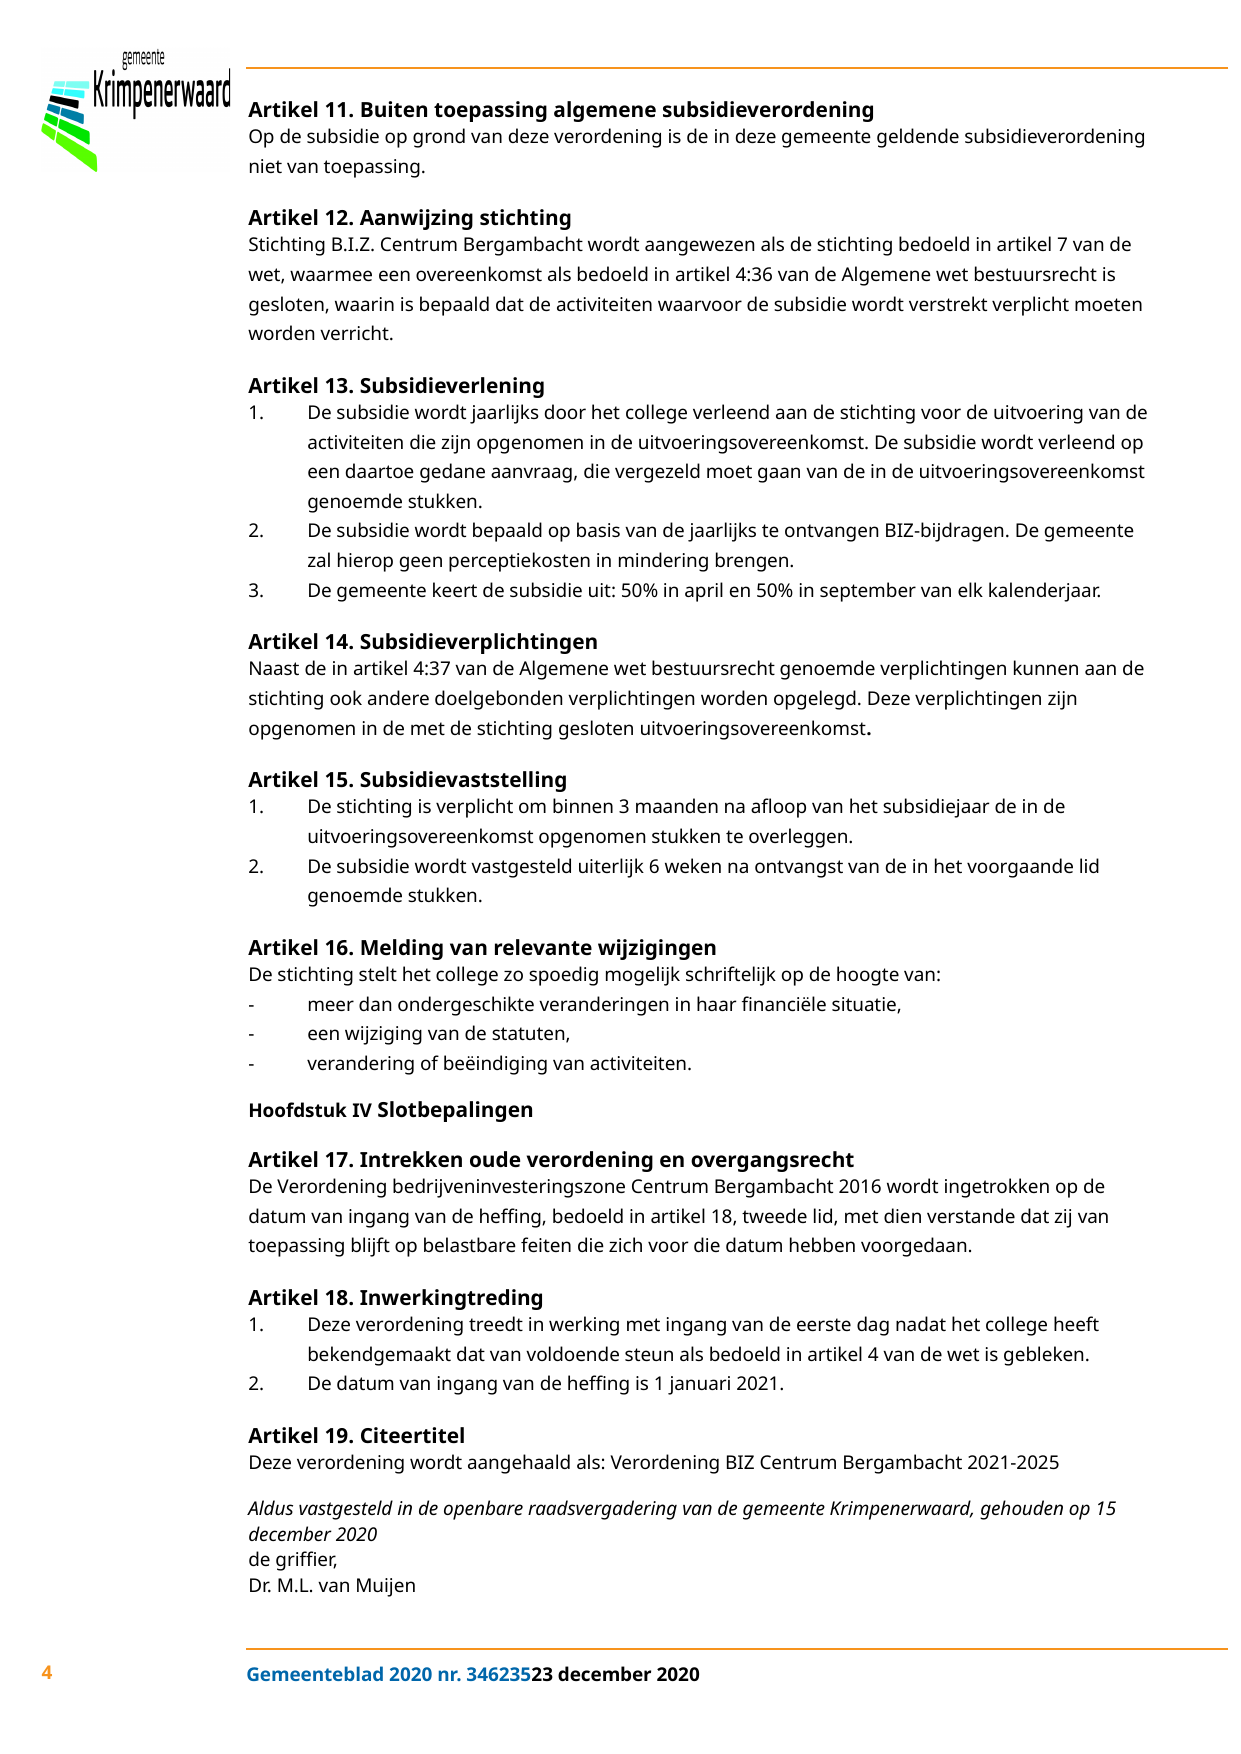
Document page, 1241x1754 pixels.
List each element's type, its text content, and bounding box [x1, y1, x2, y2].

text Aldus vastgesteld in de openbare raadsvergadering van de gemeente Krimpenerwaard, gehouden op 15 december 2020 [248, 1495, 1152, 1546]
text Hoofdstuk IV Slotbepalingen [248, 1096, 1152, 1124]
text Op de subsidie op grond van deze verordening is de in deze gemeente geldende subsidieverordening niet van toepassing. [248, 123, 1152, 178]
text Artikel 15. Subsidievaststelling [248, 765, 1152, 794]
text de griffier, [248, 1546, 1152, 1572]
list verandering of beëindiging van activiteiten. [248, 1050, 1152, 1076]
text De stichting stelt het college zo spoedig mogelijk schriftelijk op de hoogte van: [248, 961, 1152, 987]
text Artikel 13. Subsidieverlening [248, 371, 1152, 399]
text Artikel 11. Buiten toepassing algemene subsidieverordening [248, 95, 1152, 123]
text Dr. M.L. van Muijen [248, 1572, 1152, 1598]
text Artikel 16. Melding van relevante wijzigingen [248, 933, 1152, 961]
text Artikel 14. Subsidieverplichtingen [248, 627, 1152, 656]
list Deze verordening treedt in werking met ingang van de eerste dag nadat het college heeft bekendgemaakt dat van voldoende steun als bedoeld in artikel 4 van de wet is gebleken. [248, 1311, 1152, 1367]
list De subsidie wordt bepaald op basis van de jaarlijks te ontvangen BIZ-bijdragen. De gemeente zal hierop geen perceptiekosten in mindering brengen. [248, 518, 1152, 573]
text Artikel 12. Aanwijzing stichting [248, 203, 1152, 232]
text Naast de in artikel 4:37 van de Algemene wet bestuursrecht genoemde verplichtingen kunnen aan de stichting ook andere doelgebonden verplichtingen worden opgelegd. Deze verplichtingen zijn opgenomen in de met de stichting gesloten uitvoeringsovereenkomst. [248, 656, 1152, 741]
text Artikel 18. Inwerkingtreding [248, 1283, 1152, 1311]
text De Verordening bedrijveninvesteringszone Centrum Bergambacht 2016 wordt ingetrokken op de datum van ingang van de heffing, bedoeld in artikel 18, tweede lid, met dien verstande dat zij van toepassing blijft op belastbare feiten die zich voor die datum hebben voorgedaan. [248, 1173, 1152, 1258]
text Artikel 17. Intrekken oude verordening en overgangsrecht [248, 1145, 1152, 1173]
list De subsidie wordt jaarlijks door het college verleend aan de stichting voor de uitvoering van de activiteiten die zijn opgenomen in de uitvoeringsovereenkomst. De subsidie wordt verleend op een daartoe gedane aanvraag, die vergezeld moet gaan van de in de uitvoeringsovereenkomst genoemde stukken. [248, 399, 1152, 514]
picture [41, 47, 231, 172]
list meer dan ondergeschikte veranderingen in haar financiële situatie, [248, 991, 1152, 1017]
text Artikel 19. Citeertitel [248, 1421, 1152, 1449]
list De subsidie wordt vastgesteld uiterlijk 6 weken na ontvangst van de in het voorgaande lid genoemde stukken. [248, 853, 1152, 908]
list De stichting is verplicht om binnen 3 maanden na afloop van het subsidiejaar de in de uitvoeringsovereenkomst opgenomen stukken te overleggen. [248, 794, 1152, 849]
list een wijziging van de statuten, [248, 1020, 1152, 1046]
list De datum van ingang van de heffing is 1 januari 2021. [248, 1371, 1152, 1396]
list De gemeente keert de subsidie uit: 50% in april en 50% in september van elk kalenderjaar. [248, 577, 1152, 602]
text Deze verordening wordt aangehaald als: Verordening BIZ Centrum Bergambacht 2021-2025 [248, 1449, 1152, 1475]
text Stichting B.I.Z. Centrum Bergambacht wordt aangewezen als de stichting bedoeld in artikel 7 van de wet, waarmee een overeenkomst als bedoeld in artikel 4:36 van de Algemene wet bestuursrecht is gesloten, waarin is bepaald dat de activiteiten waarvoor de subsidie wordt verstrekt verplicht moeten worden verricht. [248, 232, 1152, 346]
